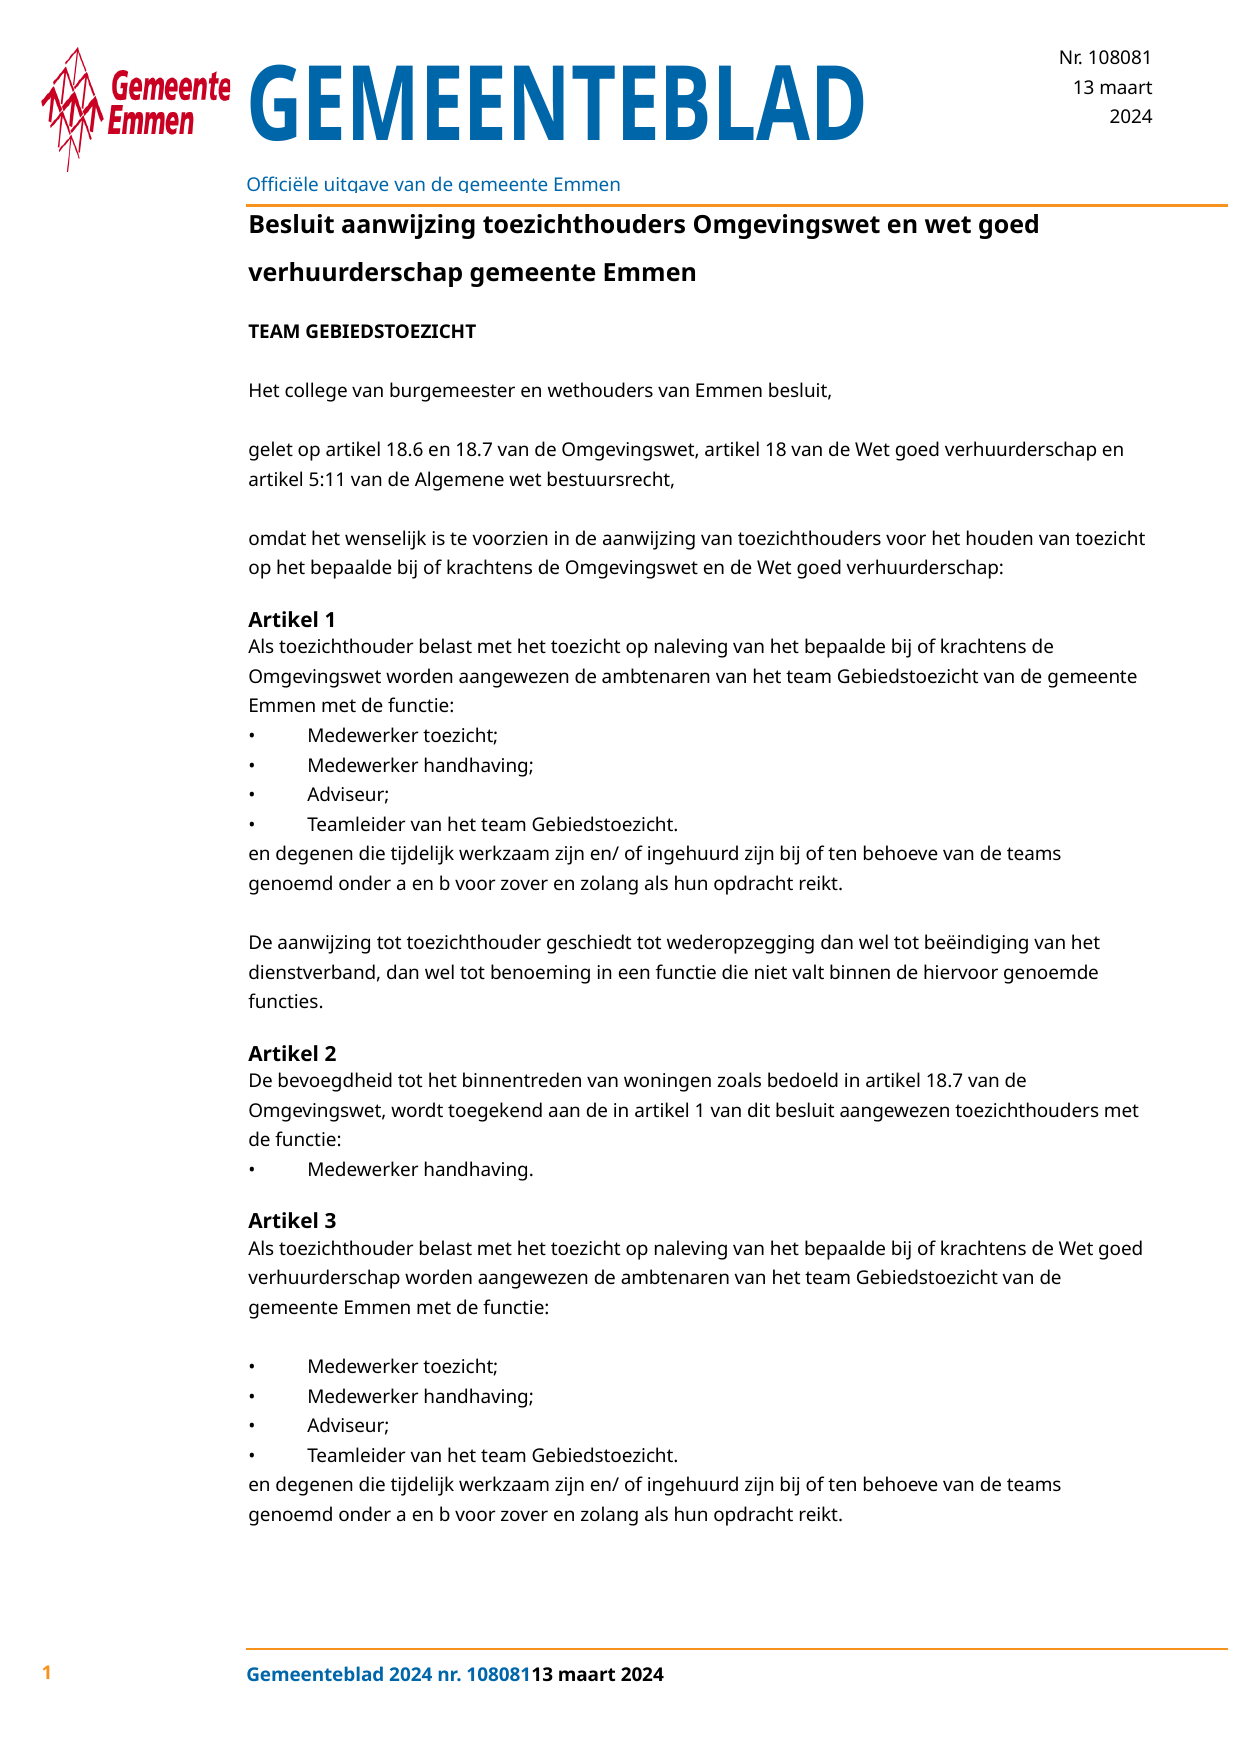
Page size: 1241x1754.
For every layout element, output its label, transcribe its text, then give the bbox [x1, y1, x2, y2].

picture [41, 47, 231, 172]
text Het college van burgemeester en wethouders van Emmen besluit, [248, 377, 1152, 403]
list Adviseur; [248, 781, 1152, 807]
text De aanwijzing tot toezichthouder geschiedt tot wederopzegging dan wel tot beëindiging van het dienstverband, dan wel tot benoeming in een functie die niet valt binnen de hiervoor genoemde functies. [248, 929, 1152, 1014]
text omdat het wenselijk is te voorzien in de aanwijzing van toezichthouders voor het houden van toezicht op het bepaalde bij of krachtens de Omgevingswet en de Wet goed verhuurderschap: [248, 525, 1152, 580]
text Artikel 2 [248, 1039, 1152, 1067]
text De bevoegdheid tot het binnentreden van woningen zoals bedoeld in artikel 18.7 van de Omgevingswet, wordt toegekend aan de in artikel 1 van dit besluit aangewezen toezichthouders met de functie: [248, 1067, 1152, 1152]
list Medewerker toezicht; [248, 722, 1152, 748]
list Teamleider van het team Gebiedstoezicht. [248, 1442, 1152, 1468]
list Adviseur; [248, 1412, 1152, 1438]
list Medewerker handhaving. [248, 1156, 1152, 1182]
list Teamleider van het team Gebiedstoezicht. [248, 811, 1152, 837]
text Artikel 3 [248, 1206, 1152, 1235]
list Medewerker handhaving; [248, 752, 1152, 777]
list Medewerker handhaving; [248, 1383, 1152, 1408]
list Medewerker toezicht; [248, 1353, 1152, 1379]
text gelet op artikel 18.6 en 18.7 van de Omgevingswet, artikel 18 van de Wet goed verhuurderschap en artikel 5:11 van de Algemene wet bestuursrecht, [248, 436, 1152, 492]
text Als toezichthouder belast met het toezicht op naleving van het bepaalde bij of krachtens de Wet goed verhuurderschap worden aangewezen de ambtenaren van het team Gebiedstoezicht van de gemeente Emmen met de functie: [248, 1235, 1152, 1320]
text Als toezichthouder belast met het toezicht op naleving van het bepaalde bij of krachtens de Omgevingswet worden aangewezen de ambtenaren van het team Gebiedstoezicht van de gemeente Emmen met de functie: [248, 633, 1152, 718]
text en degenen die tijdelijk werkzaam zijn en/ of ingehuurd zijn bij of ten behoeve van de teams genoemd onder a en b voor zover en zolang als hun opdracht reikt. [248, 1472, 1152, 1527]
text Artikel 1 [248, 605, 1152, 633]
text TEAM GEBIEDSTOEZICHT [248, 318, 1152, 344]
text Besluit aanwijzing toezichthouders Omgevingswet en wet goed verhuurderschap gemeente Emmen [248, 207, 1152, 288]
text en degenen die tijdelijk werkzaam zijn en/ of ingehuurd zijn bij of ten behoeve van de teams genoemd onder a en b voor zover en zolang als hun opdracht reikt. [248, 841, 1152, 896]
